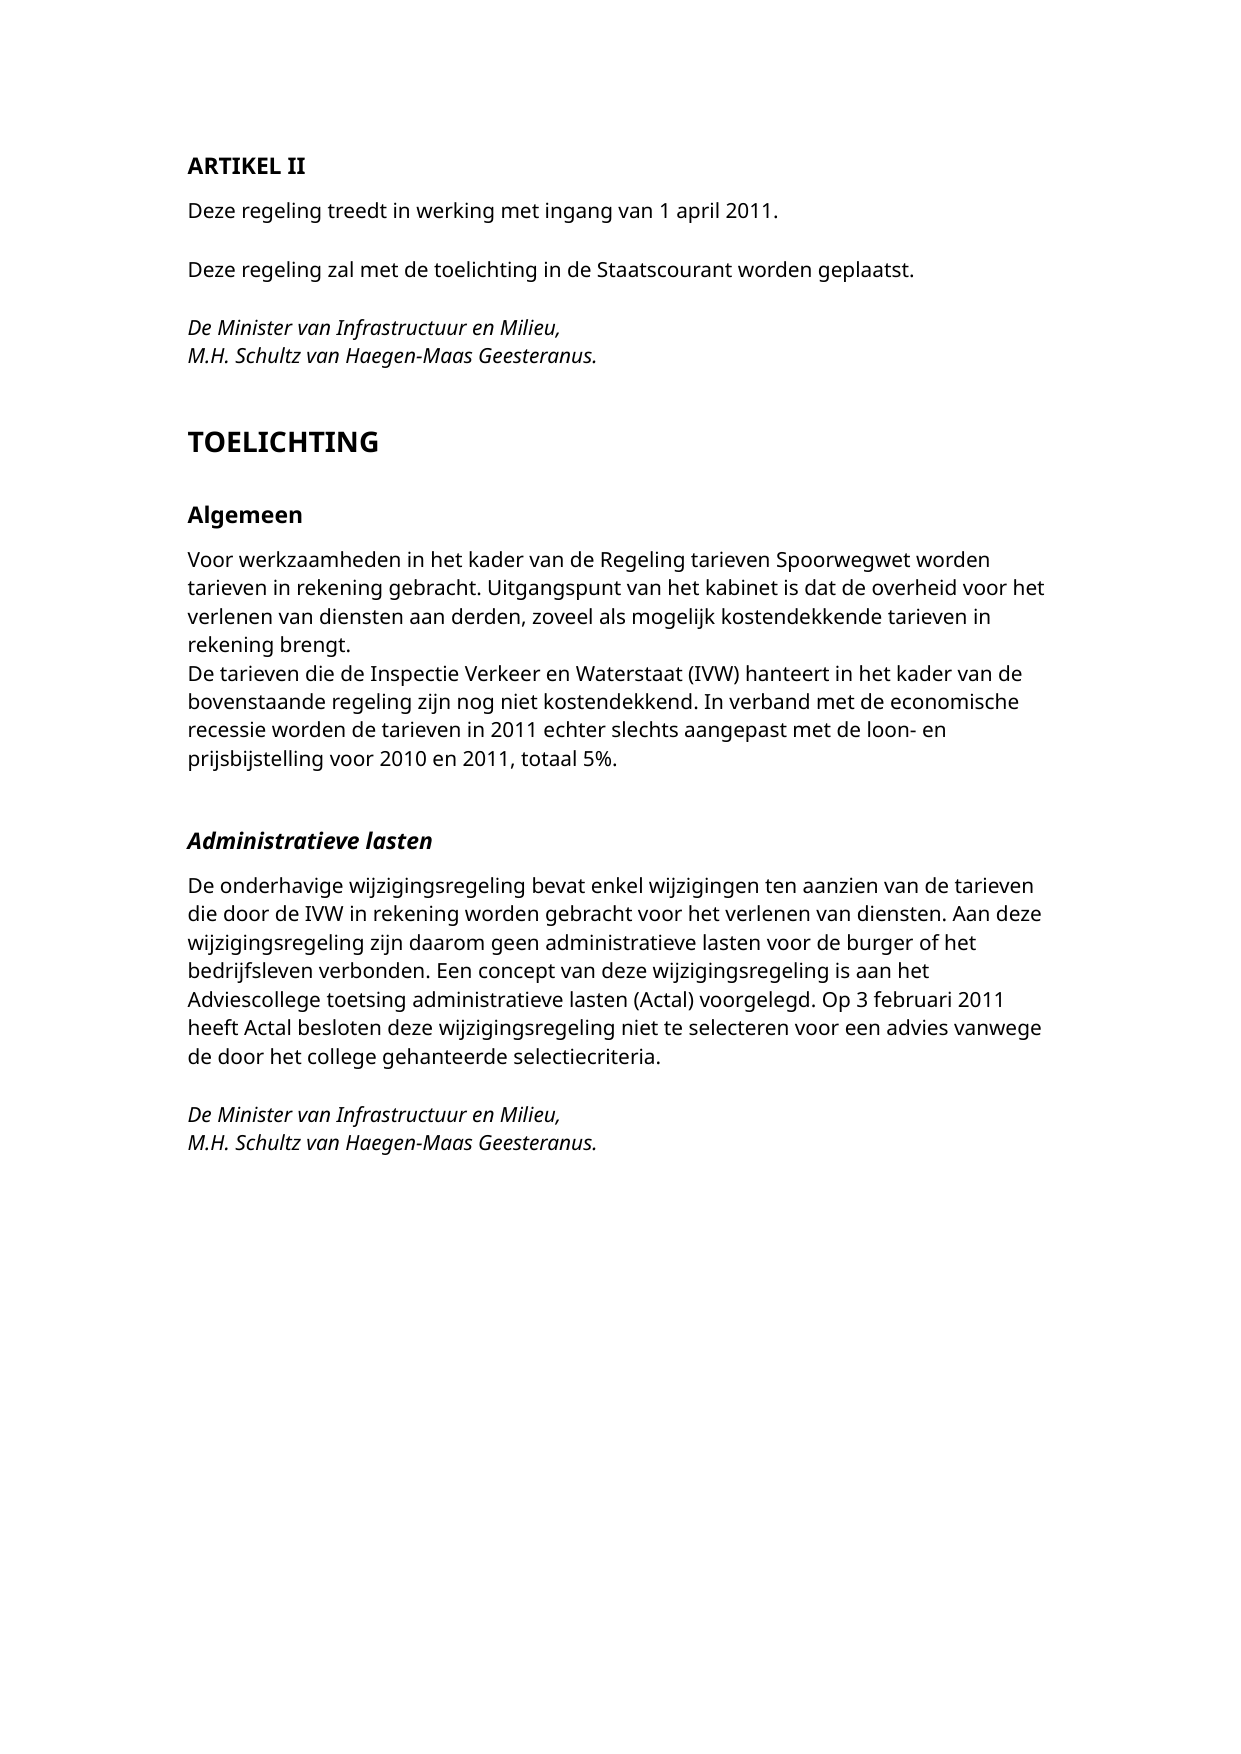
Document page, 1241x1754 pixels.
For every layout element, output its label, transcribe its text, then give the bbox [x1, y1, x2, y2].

text Deze regeling treedt in werking met ingang van 1 april 2011. [187, 196, 1053, 225]
text De Minister van Infrastructuur en Milieu, [187, 1100, 1053, 1128]
subtitle ARTIKEL II [187, 150, 1053, 181]
text Deze regeling zal met de toelichting in de Staatscourant worden geplaatst. [187, 255, 1053, 283]
subtitle Administratieve lasten [187, 825, 1053, 856]
text M.H. Schultz van Haegen-Maas Geesteranus. [187, 1128, 1053, 1157]
text De Minister van Infrastructuur en Milieu, [187, 313, 1053, 342]
text Voor werkzaamheden in het kader van de Regeling tarieven Spoorwegwet worden tarieven in rekening gebracht. Uitgangspunt van het kabinet is dat de overheid voor het verlenen van diensten aan derden, zoveel als mogelijk kostendekkende tarieven in rekening brengt. [187, 545, 1053, 659]
text De onderhavige wijzigingsregeling bevat enkel wijzigingen ten aanzien van de tarieven die door de IVW in rekening worden gebracht voor het verlenen van diensten. Aan deze wijzigingsregeling zijn daarom geen administratieve lasten voor de burger of het bedrijfsleven verbonden. Een concept van deze wijzigingsregeling is aan het Adviescollege toetsing administratieve lasten (Actal) voorgelegd. Op 3 februari 2011 heeft Actal besloten deze wijzigingsregeling niet te selecteren voor een advies vanwege de door het college gehanteerde selectiecriteria. [187, 871, 1053, 1070]
subtitle TOELICHTING [187, 422, 1053, 461]
text De tarieven die de Inspectie Verkeer en Waterstaat (IVW) hanteert in het kader van de bovenstaande regeling zijn nog niet kostendekkend. In verband met de economische recessie worden de tarieven in 2011 echter slechts aangepast met de loon- en prijsbijstelling voor 2010 en 2011, totaal 5%. [187, 659, 1053, 772]
text M.H. Schultz van Haegen-Maas Geesteranus. [187, 342, 1053, 370]
subtitle Algemeen [187, 499, 1053, 530]
